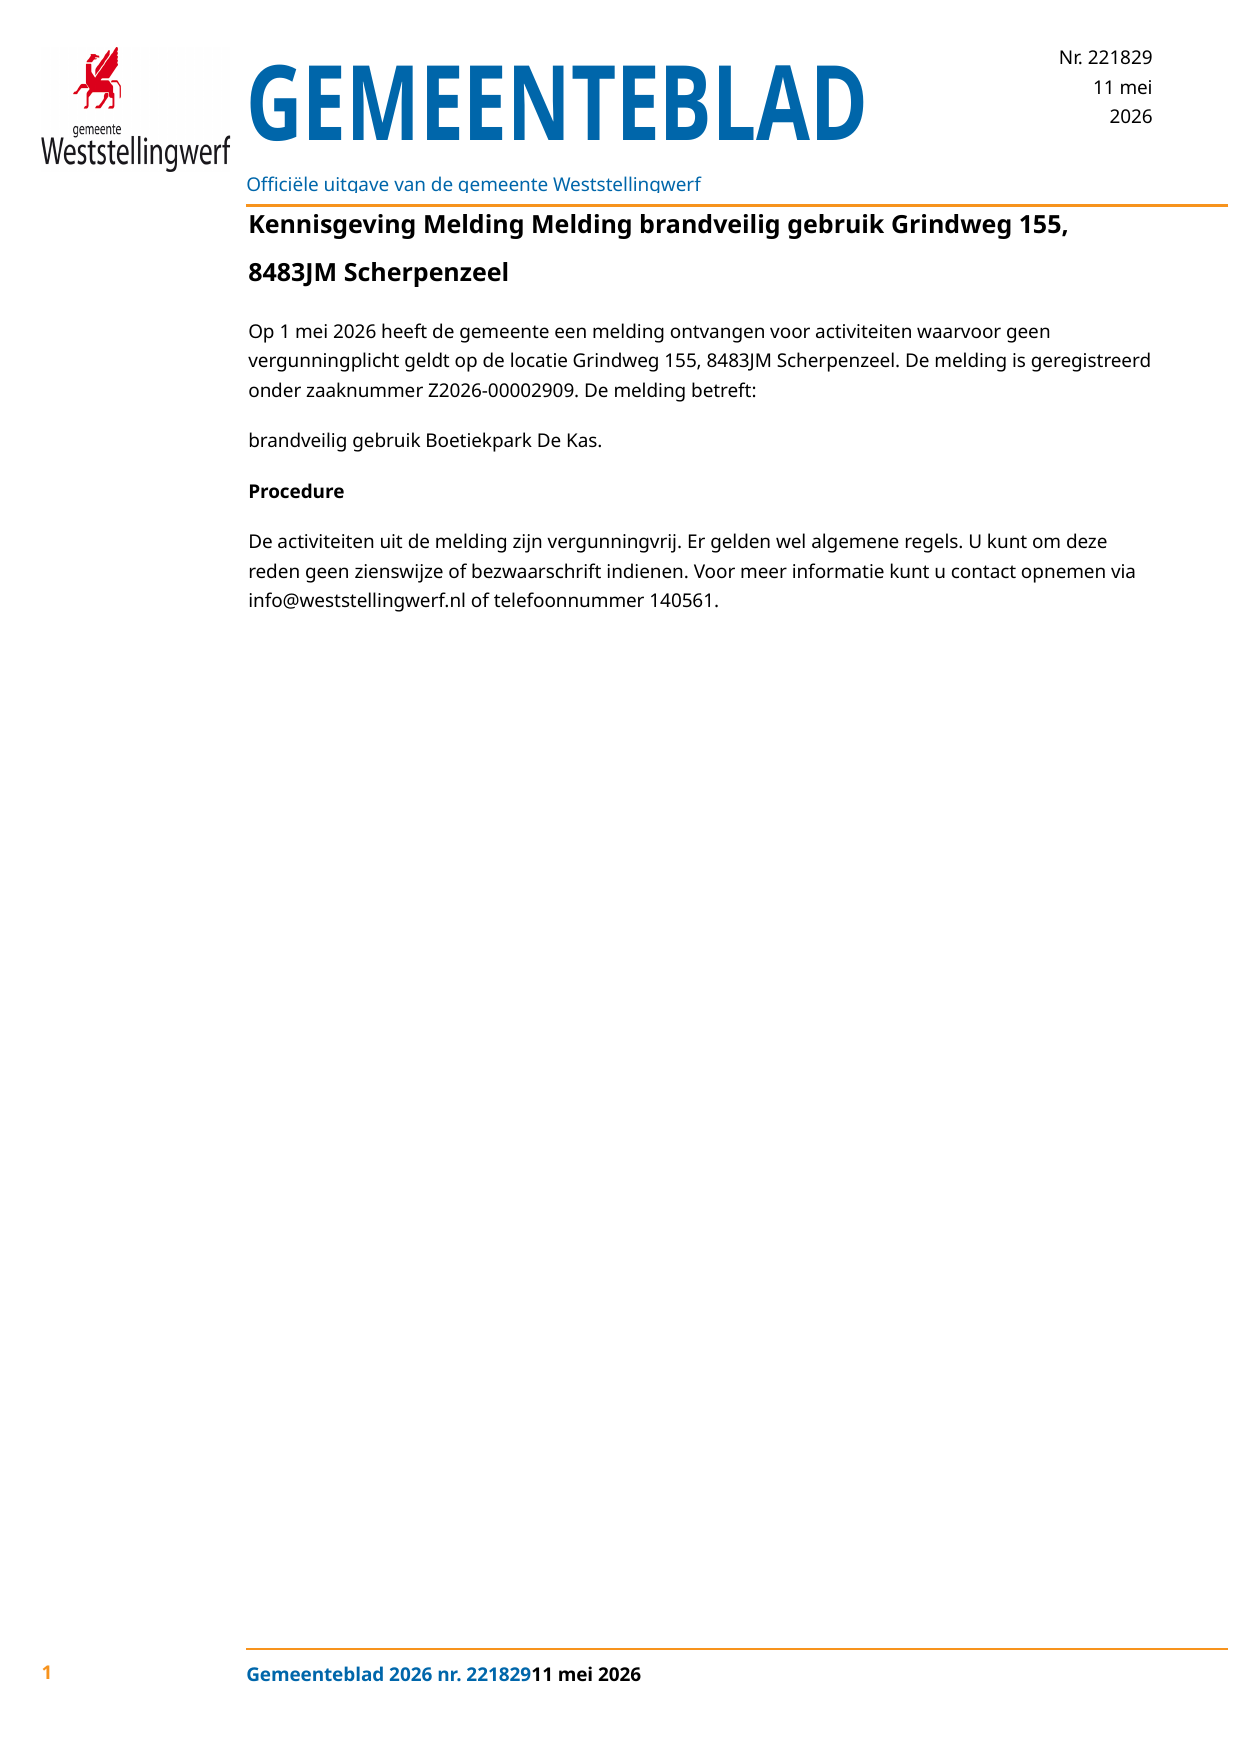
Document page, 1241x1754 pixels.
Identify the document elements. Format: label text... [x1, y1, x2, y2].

text Op 1 mei 2026 heeft de gemeente een melding ontvangen voor activiteiten waarvoor geen vergunningplicht geldt op de locatie Grindweg 155, 8483JM Scherpenzeel. De melding is geregistreerd onder zaaknummer Z2026-00002909. De melding betreft: [248, 318, 1152, 403]
picture [41, 47, 231, 172]
text brandveilig gebruik Boetiekpark De Kas. [248, 427, 1152, 453]
text De activiteiten uit de melding zijn vergunningvrij. Er gelden wel algemene regels. U kunt om deze reden geen zienswijze of bezwaarschrift indienen. Voor meer informatie kunt u contact opnemen via info@weststellingwerf.nl of telefoonnummer 140561. [248, 528, 1152, 613]
text Kennisgeving Melding Melding brandveilig gebruik Grindweg 155, 8483JM Scherpenzeel [248, 207, 1152, 288]
text Procedure [248, 478, 1152, 504]
